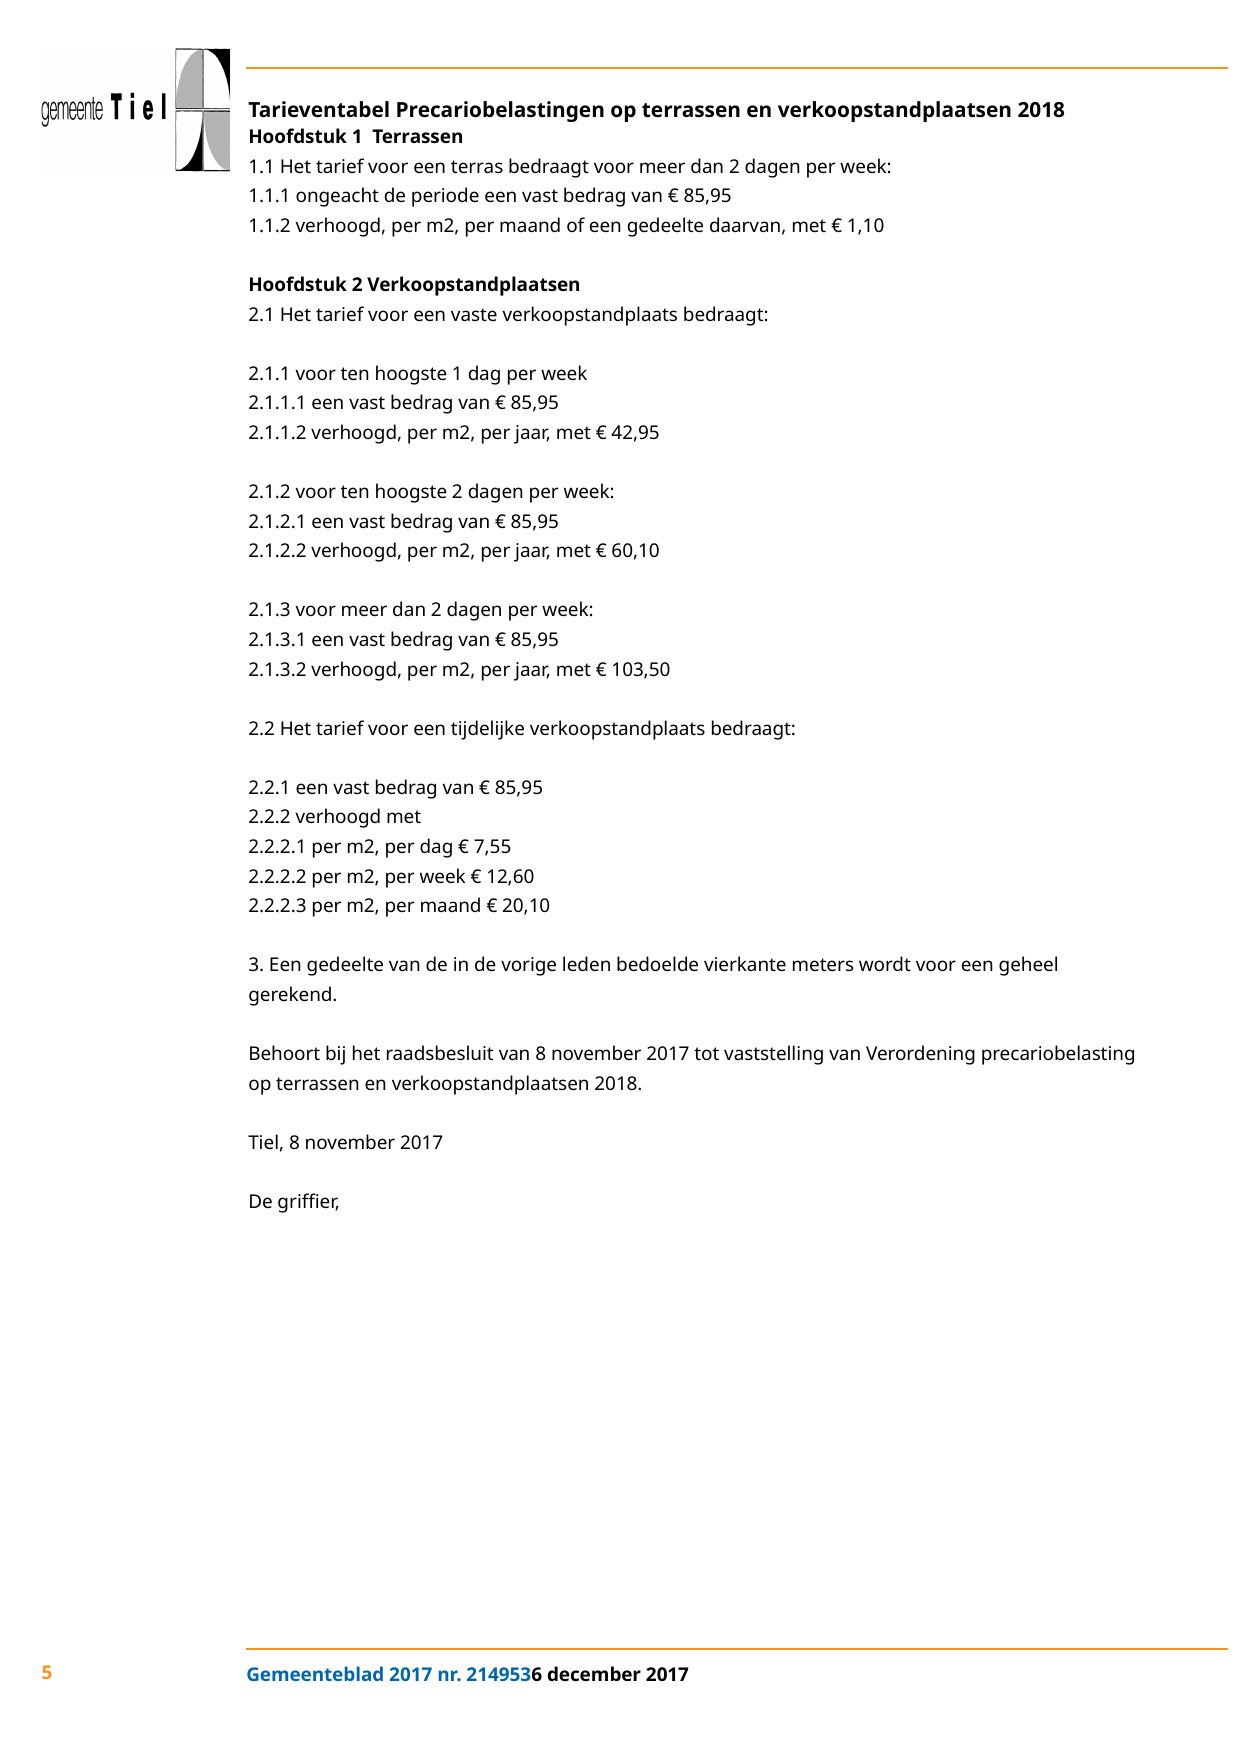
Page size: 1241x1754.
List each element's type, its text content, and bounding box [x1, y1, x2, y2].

text 2.1.1.1 een vast bedrag van € 85,95 [248, 389, 1152, 415]
text 2.2.2.2 per m2, per week € 12,60 [248, 863, 1152, 889]
text 2.2.2 verhoogd met [248, 804, 1152, 829]
text Tiel, 8 november 2017 [248, 1129, 1152, 1155]
text 1.1.2 verhoogd, per m2, per maand of een gedeelte daarvan, met € 1,10 [248, 212, 1152, 238]
text De griffier, [248, 1188, 1152, 1214]
text 2.1.3 voor meer dan 2 dagen per week: [248, 597, 1152, 622]
text 1.1 Het tarief voor een terras bedraagt voor meer dan 2 dagen per week: [248, 153, 1152, 179]
text Behoort bij het raadsbesluit van 8 november 2017 tot vaststelling van Verordening precariobelasting op terrassen en verkoopstandplaatsen 2018. [248, 1040, 1152, 1096]
text 2.1 Het tarief voor een vaste verkoopstandplaats bedraagt: [248, 301, 1152, 327]
text Hoofdstuk 2 Verkoopstandplaatsen [248, 271, 1152, 297]
text 1.1.1 ongeacht de periode een vast bedrag van € 85,95 [248, 182, 1152, 208]
text 2.1.3.1 een vast bedrag van € 85,95 [248, 626, 1152, 652]
text 2.1.2.1 een vast bedrag van € 85,95 [248, 508, 1152, 534]
text 2.2.2.3 per m2, per maand € 20,10 [248, 892, 1152, 918]
text 2.2 Het tarief voor een tijdelijke verkoopstandplaats bedraagt: [248, 715, 1152, 741]
text 2.1.2 voor ten hoogste 2 dagen per week: [248, 478, 1152, 504]
text 2.2.2.1 per m2, per dag € 7,55 [248, 833, 1152, 859]
text 2.1.2.2 verhoogd, per m2, per jaar, met € 60,10 [248, 537, 1152, 563]
text Tarieventabel Precariobelastingen op terrassen en verkoopstandplaatsen 2018 [248, 95, 1152, 123]
text 2.1.1 voor ten hoogste 1 dag per week [248, 360, 1152, 386]
text Hoofdstuk 1 Terrassen [248, 123, 1152, 149]
text 3. Een gedeelte van de in de vorige leden bedoelde vierkante meters wordt voor een geheel gerekend. [248, 952, 1152, 1007]
picture [41, 47, 231, 172]
text 2.1.3.2 verhoogd, per m2, per jaar, met € 103,50 [248, 656, 1152, 682]
text 2.2.1 een vast bedrag van € 85,95 [248, 774, 1152, 800]
text 2.1.1.2 verhoogd, per m2, per jaar, met € 42,95 [248, 419, 1152, 445]
